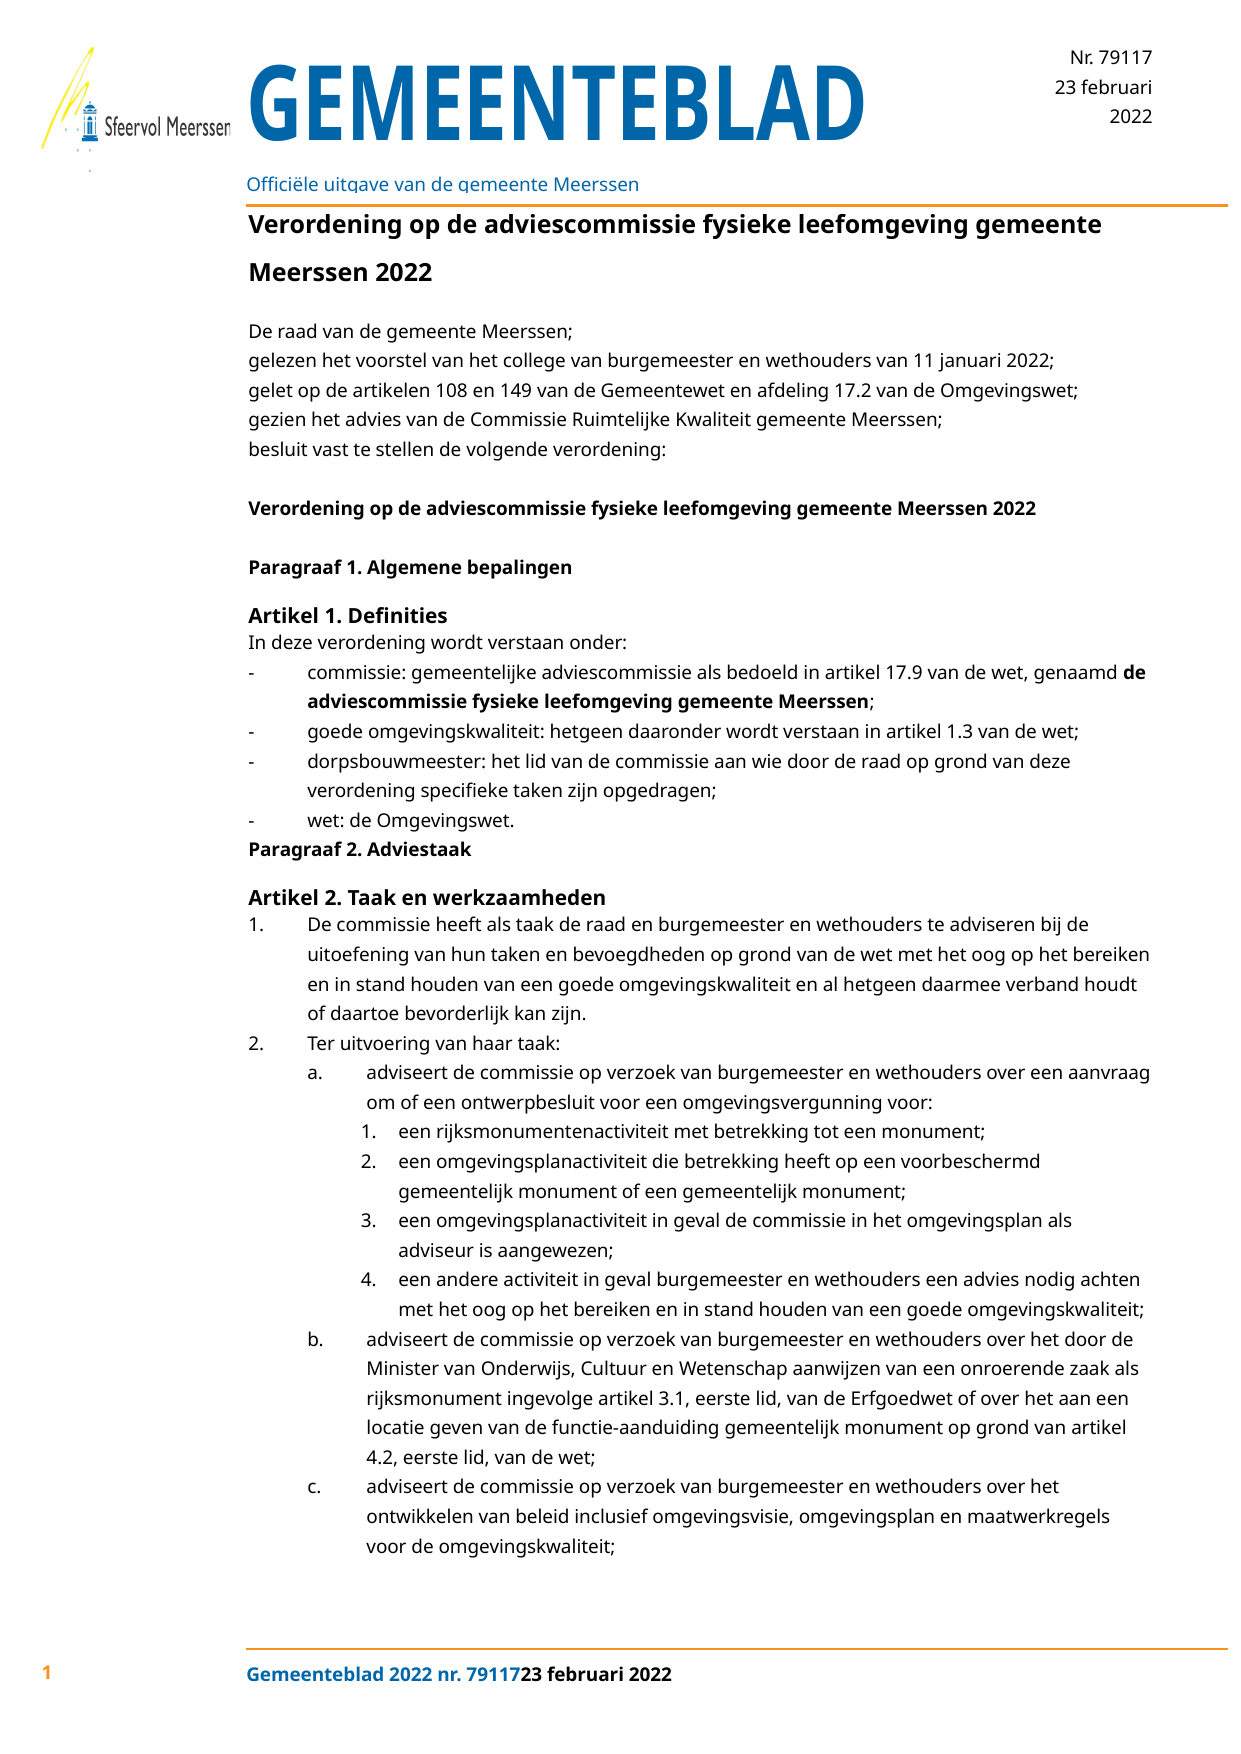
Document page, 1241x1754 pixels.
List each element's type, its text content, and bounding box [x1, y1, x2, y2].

text Paragraaf 2. Adviestaak [248, 837, 1152, 862]
text In deze verordening wordt verstaan onder: [248, 629, 1152, 655]
list commissie: gemeentelijke adviescommissie als bedoeld in artikel 17.9 van de wet, genaamd de adviescommissie fysieke leefomgeving gemeente Meerssen; [248, 659, 1152, 714]
text gelezen het voorstel van het college van burgemeester en wethouders van 11 januari 2022; [248, 347, 1152, 373]
list adviseert de commissie op verzoek van burgemeester en wethouders over het door de Minister van Onderwijs, Cultuur en Wetenschap aanwijzen van een onroerende zaak als rijksmonument ingevolge artikel 3.1, eerste lid, van de Erfgoedwet of over het aan een locatie geven van de functie-aanduiding gemeentelijk monument op grond van artikel 4.2, eerste lid, van de wet; [307, 1326, 1152, 1470]
text gelet op de artikelen 108 en 149 van de Gemeentewet en afdeling 17.2 van de Omgevingswet; [248, 377, 1152, 403]
text Verordening op de adviescommissie fysieke leefomgeving gemeente Meerssen 2022 [248, 495, 1152, 521]
text Paragraaf 1. Algemene bepalingen [248, 554, 1152, 580]
list wet: de Omgevingswet. [248, 807, 1152, 833]
text Verordening op de adviescommissie fysieke leefomgeving gemeente Meerssen 2022 [248, 207, 1152, 288]
text De raad van de gemeente Meerssen; [248, 318, 1152, 344]
text Artikel 1. Definities [248, 601, 1152, 629]
list een omgevingsplanactiviteit die betrekking heeft op een voorbeschermd gemeentelijk monument of een gemeentelijk monument; [361, 1148, 1152, 1204]
list een omgevingsplanactiviteit in geval de commissie in het omgevingsplan als adviseur is aangewezen; [361, 1207, 1152, 1263]
list goede omgevingskwaliteit: hetgeen daaronder wordt verstaan in artikel 1.3 van de wet; [248, 718, 1152, 744]
text gezien het advies van de Commissie Ruimtelijke Kwaliteit gemeente Meerssen; [248, 407, 1152, 432]
list een rijksmonumentenactiviteit met betrekking tot een monument; [361, 1119, 1152, 1144]
list een andere activiteit in geval burgemeester en wethouders een advies nodig achten met het oog op het bereiken en in stand houden van een goede omgevingskwaliteit; [361, 1267, 1152, 1322]
list De commissie heeft als taak de raad en burgemeester en wethouders te adviseren bij de uitoefening van hun taken en bevoegdheden op grond van de wet met het oog op het bereiken en in stand houden van een goede omgevingskwaliteit en al hetgeen daarmee verband houdt of daartoe bevorderlijk kan zijn. [248, 912, 1152, 1026]
text besluit vast te stellen de volgende verordening: [248, 436, 1152, 462]
list Ter uitvoering van haar taak: [248, 1030, 1152, 1056]
list adviseert de commissie op verzoek van burgemeester en wethouders over het ontwikkelen van beleid inclusief omgevingsvisie, omgevingsplan en maatwerkregels voor de omgevingskwaliteit; [307, 1474, 1152, 1559]
picture [41, 47, 231, 172]
list dorpsbouwmeester: het lid van de commissie aan wie door de raad op grond van deze verordening specifieke taken zijn opgedragen; [248, 748, 1152, 803]
list adviseert de commissie op verzoek van burgemeester en wethouders over een aanvraag om of een ontwerpbesluit voor een omgevingsvergunning voor: [307, 1059, 1152, 1115]
text Artikel 2. Taak en werkzaamheden [248, 883, 1152, 912]
